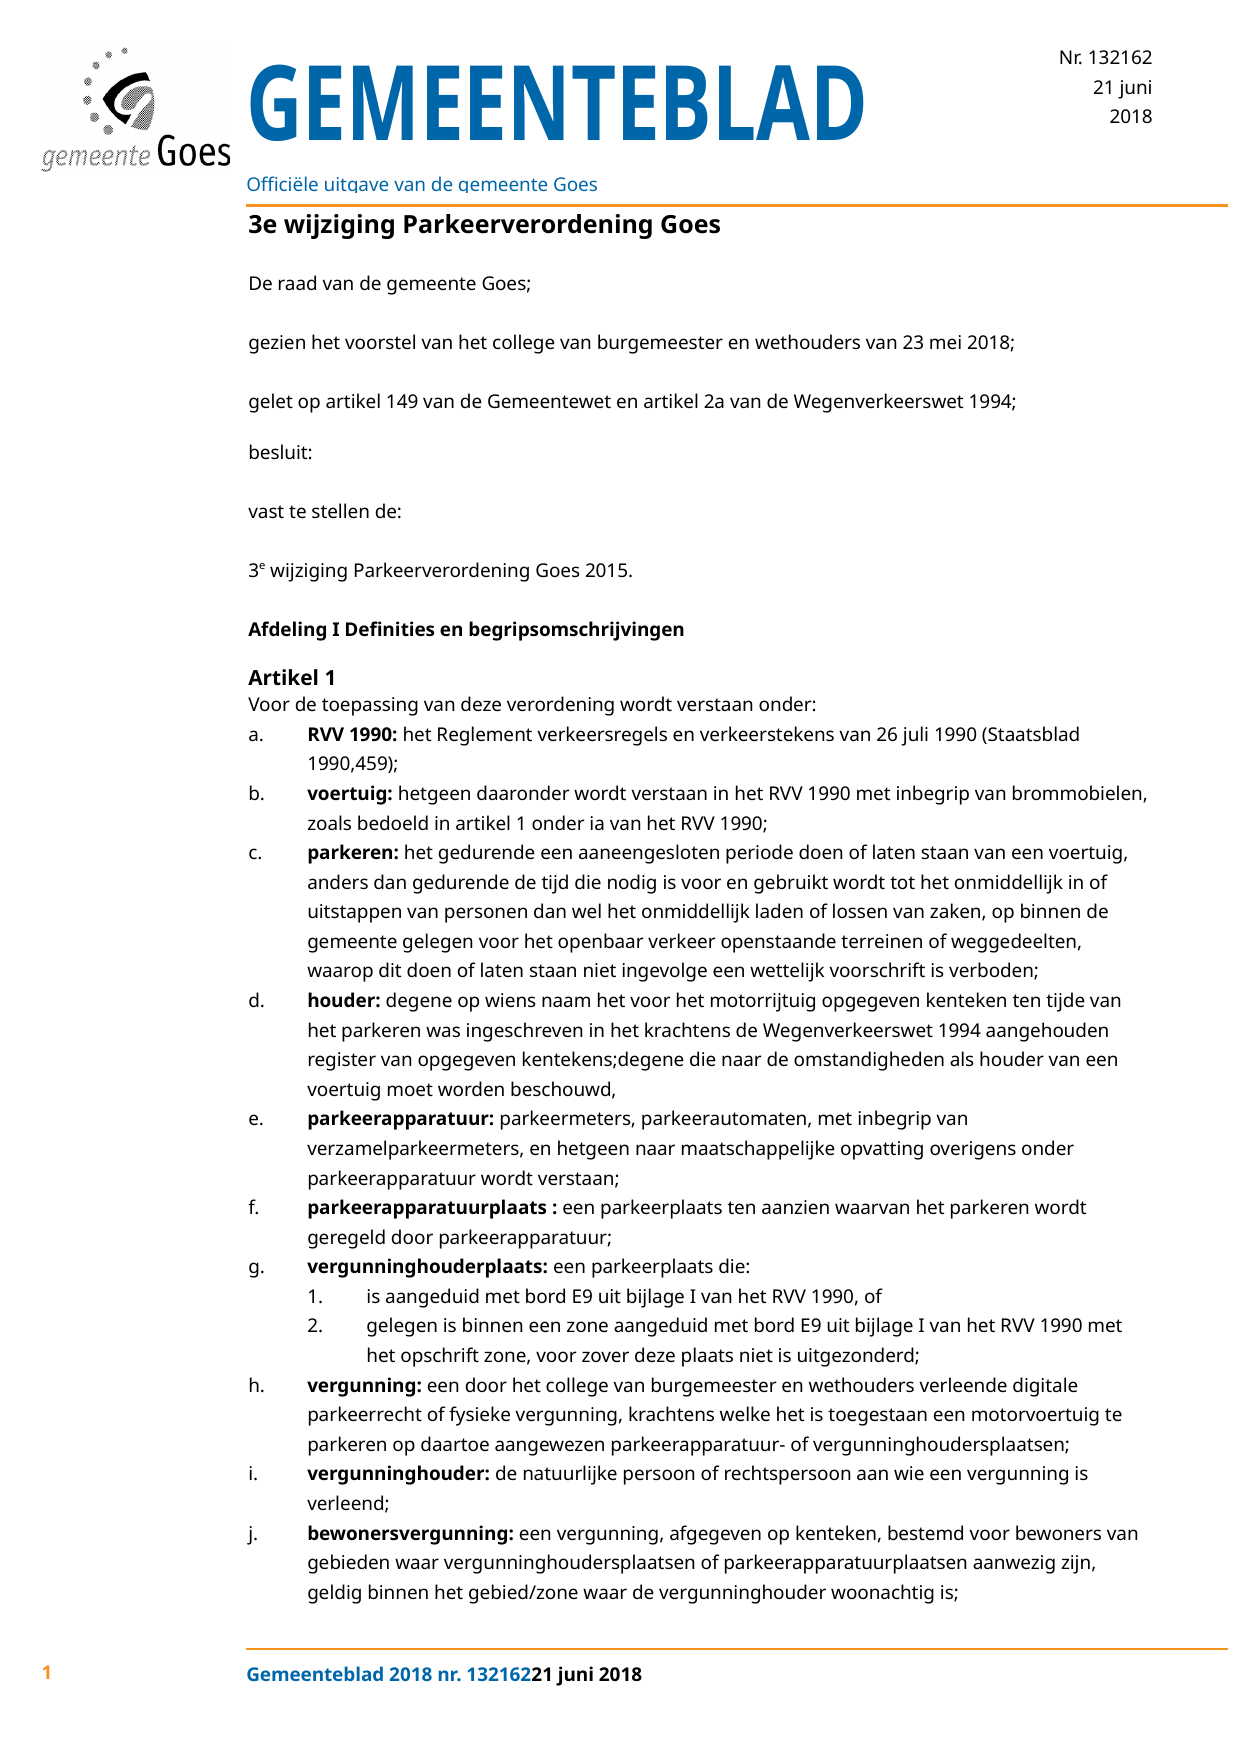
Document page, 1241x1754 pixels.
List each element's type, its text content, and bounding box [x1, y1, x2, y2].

list vergunninghouderplaats: een parkeerplaats die: [248, 1253, 1152, 1279]
list vergunninghouder: de natuurlijke persoon of rechtspersoon aan wie een vergunning is verleend; [248, 1461, 1152, 1516]
text Voor de toepassing van deze verordening wordt verstaan onder: [248, 691, 1152, 717]
text gelet op artikel 149 van de Gemeentewet en artikel 2a van de Wegenverkeerswet 1994; [248, 389, 1152, 414]
text Afdeling I Definities en begripsomschrijvingen [248, 616, 1152, 642]
text gezien het voorstel van het college van burgemeester en wethouders van 23 mei 2018; [248, 329, 1152, 355]
text 3e wijziging Parkeerverordening Goes 2015. [248, 557, 1152, 583]
list gelegen is binnen een zone aangeduid met bord E9 uit bijlage I van het RVV 1990 met het opschrift zone, voor zover deze plaats niet is uitgezonderd; [307, 1313, 1152, 1368]
text vast te stellen de: [248, 498, 1152, 524]
list is aangeduid met bord E9 uit bijlage I van het RVV 1990, of [307, 1283, 1152, 1309]
list houder: degene op wiens naam het voor het motorrijtuig opgegeven kenteken ten tijde van het parkeren was ingeschreven in het krachtens de Wegenverkeerswet 1994 aangehouden register van opgegeven kentekens;degene die naar de omstandigheden als houder van een voertuig moet worden beschouwd, [248, 987, 1152, 1102]
list parkeerapparatuur: parkeermeters, parkeerautomaten, met inbegrip van verzamelparkeermeters, en hetgeen naar maatschappelijke opvatting overigens onder parkeerapparatuur wordt verstaan; [248, 1106, 1152, 1191]
picture [41, 47, 231, 172]
list bewonersvergunning: een vergunning, afgegeven op kenteken, bestemd voor bewoners van gebieden waar vergunninghoudersplaatsen of parkeerapparatuurplaatsen aanwezig zijn, geldig binnen het gebied/zone waar de vergunninghouder woonachtig is; [248, 1520, 1152, 1605]
text De raad van de gemeente Goes; [248, 270, 1152, 296]
text 3e wijziging Parkeerverordening Goes [248, 207, 1152, 241]
text Artikel 1 [248, 663, 1152, 691]
list parkeerapparatuurplaats : een parkeerplaats ten aanzien waarvan het parkeren wordt geregeld door parkeerapparatuur; [248, 1194, 1152, 1250]
text besluit: [248, 439, 1152, 465]
list voertuig: hetgeen daaronder wordt verstaan in het RVV 1990 met inbegrip van brommobielen, zoals bedoeld in artikel 1 onder ia van het RVV 1990; [248, 780, 1152, 836]
list RVV 1990: het Reglement verkeersregels en verkeerstekens van 26 juli 1990 (Staatsblad 1990,459); [248, 721, 1152, 776]
list parkeren: het gedurende een aaneengesloten periode doen of laten staan van een voertuig, anders dan gedurende de tijd die nodig is voor en gebruikt wordt tot het onmiddellijk in of uitstappen van personen dan wel het onmiddellijk laden of lossen van zaken, op binnen de gemeente gelegen voor het openbaar verkeer openstaande terreinen of weggedeelten, waarop dit doen of laten staan niet ingevolge een wettelijk voorschrift is verboden; [248, 839, 1152, 983]
list vergunning: een door het college van burgemeester en wethouders verleende digitale parkeerrecht of fysieke vergunning, krachtens welke het is toegestaan een motorvoertuig te parkeren op daartoe aangewezen parkeerapparatuur- of vergunninghoudersplaatsen; [248, 1372, 1152, 1457]
